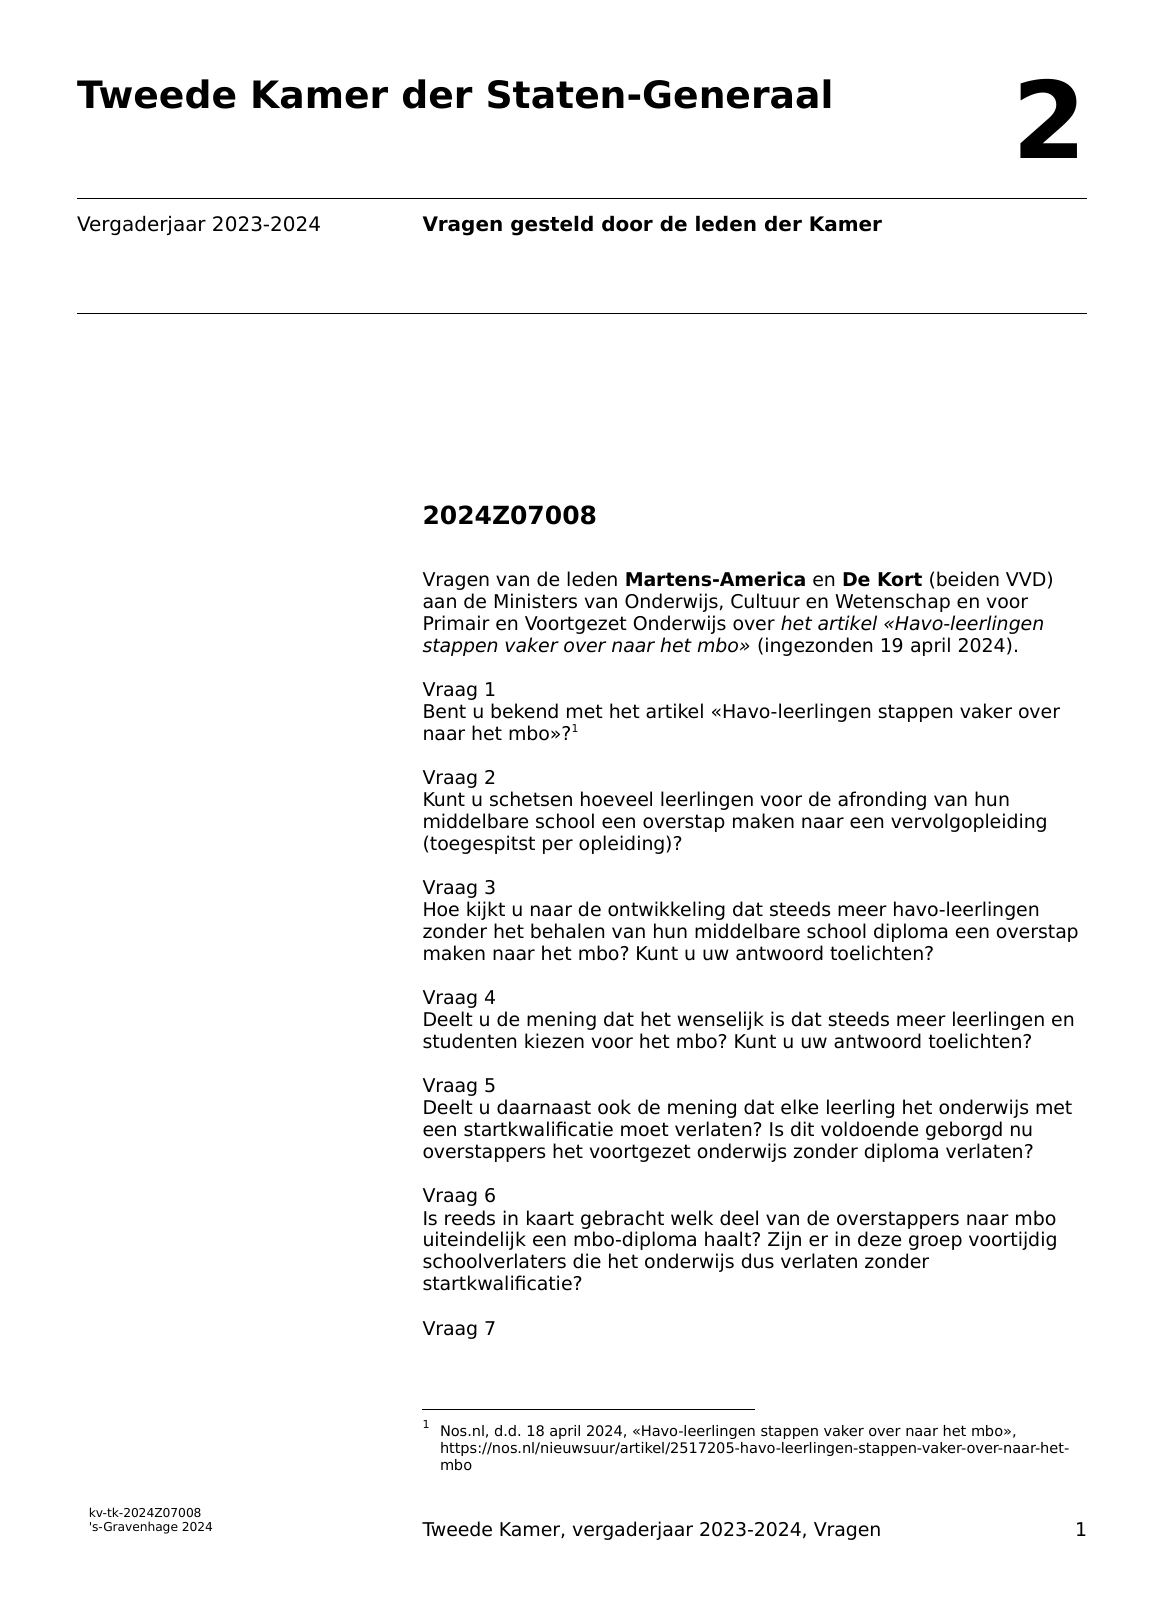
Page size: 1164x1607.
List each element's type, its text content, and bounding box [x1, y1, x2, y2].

text Vraag 7 [422, 1317, 1087, 1339]
text 2024Z07008 [422, 501, 1087, 531]
table_cell Vragen gesteld door de leden der Kamer [422, 199, 1087, 313]
text Deelt u daarnaast ook de mening dat elke leerling het onderwijs met een startkwalificatie moet verlaten? Is dit voldoende geborgd nu overstappers het voortgezet onderwijs zonder diploma verlaten? [422, 1097, 1087, 1163]
text Vraag 6 [422, 1185, 1087, 1207]
text Vragen van de leden Martens-America en De Kort (beiden VVD) aan de Ministers van Onderwijs, Cultuur en Wetenschap en voor Primair en Voortgezet Onderwijs over het artikel «Havo-leerlingen stappen vaker over naar het mbo» (ingezonden 19 april 2024). [422, 569, 1087, 657]
text Vraag 2 [422, 767, 1087, 789]
text Nos.nl, d.d. 18 april 2024, «Havo-leerlingen stappen vaker over naar het mbo», https://nos.nl/nieuwsuur/artikel/2517205-havo-leerlingen-stappen-vaker-over-naar-het-mbo [422, 1418, 1087, 1474]
text Bent u bekend met het artikel «Havo-leerlingen stappen vaker over naar het mbo»? [422, 701, 1087, 745]
text 's-Gravenhage 2024 [88, 1520, 323, 1534]
text Vraag 3 [422, 877, 1087, 899]
text Vraag 1 [422, 679, 1087, 701]
text Hoe kijkt u naar de ontwikkeling dat steeds meer havo-leerlingen zonder het behalen van hun middelbare school diploma een overstap maken naar het mbo? Kunt u uw antwoord toelichten? [422, 899, 1087, 965]
text Is reeds in kaart gebracht welk deel van de overstappers naar mbo uiteindelijk een mbo-diploma haalt? Zijn er in deze groep voortijdig schoolverlaters die het onderwijs dus verlaten zonder startkwalificatie? [422, 1207, 1087, 1295]
text Kunt u schetsen hoeveel leerlingen voor de afronding van hun middelbare school een overstap maken naar een vervolgopleiding (toegespitst per opleiding)? [422, 789, 1087, 855]
text Deelt u de mening dat het wenselijk is dat steeds meer leerlingen en studenten kiezen voor het mbo? Kunt u uw antwoord toelichten? [422, 1009, 1087, 1053]
table_cell Vergaderjaar 2023-2024 [77, 199, 422, 313]
text kv-tk-2024Z07008 [88, 1506, 323, 1520]
table_header Tweede Kamer der Staten-Generaal [77, 59, 886, 198]
text Vraag 4 [422, 987, 1087, 1009]
table_header 2 [886, 59, 1087, 198]
text Vraag 5 [422, 1075, 1087, 1097]
